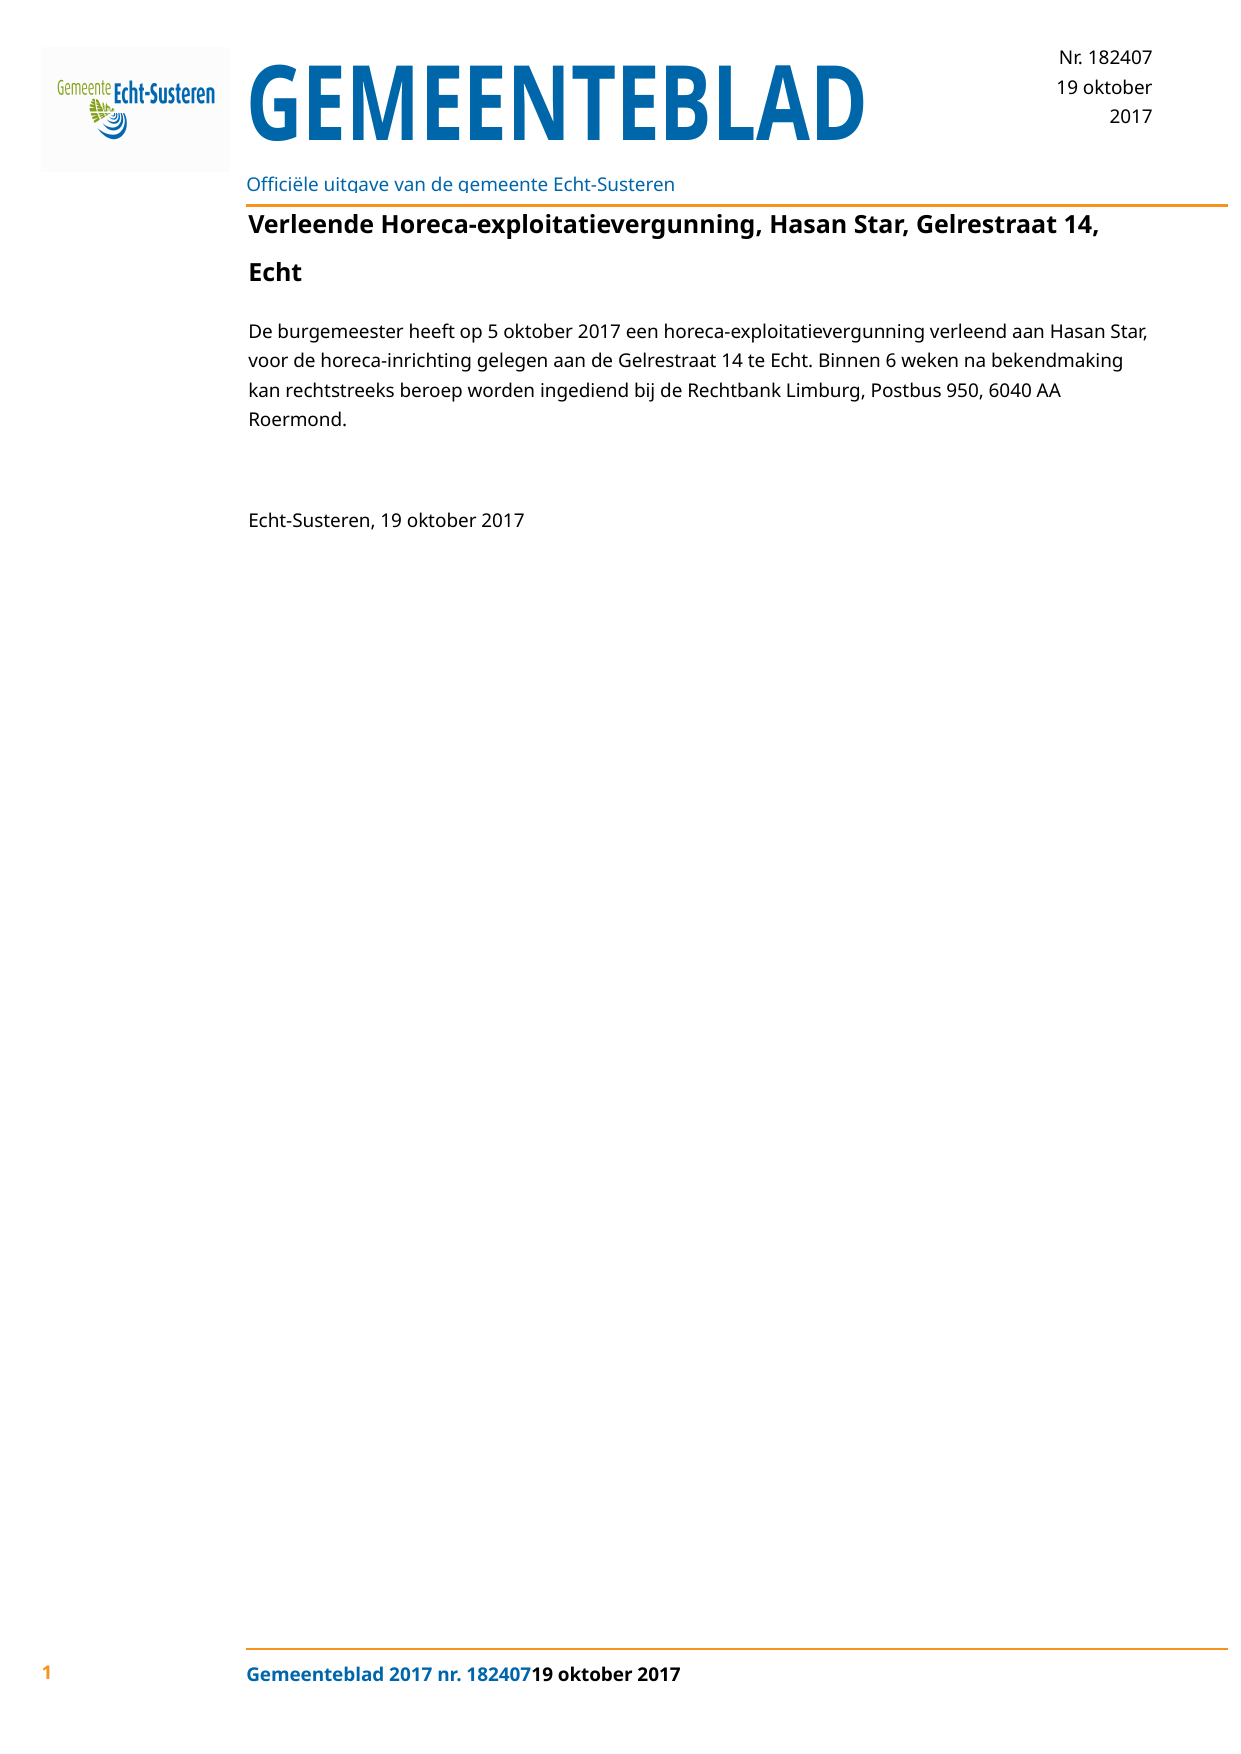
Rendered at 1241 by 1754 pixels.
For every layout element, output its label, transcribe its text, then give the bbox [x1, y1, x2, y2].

text Verleende Horeca-exploitatievergunning, Hasan Star, Gelrestraat 14, Echt [248, 207, 1152, 288]
text De burgemeester heeft op 5 oktober 2017 een horeca-exploitatievergunning verleend aan Hasan Star, voor de horeca-inrichting gelegen aan de Gelrestraat 14 te Echt. Binnen 6 weken na bekendmaking kan rechtstreeks beroep worden ingediend bij de Rechtbank Limburg, Postbus 950, 6040 AA Roermond. [248, 318, 1152, 432]
text Echt-Susteren, 19 oktober 2017 [248, 507, 1152, 533]
picture [41, 47, 231, 172]
